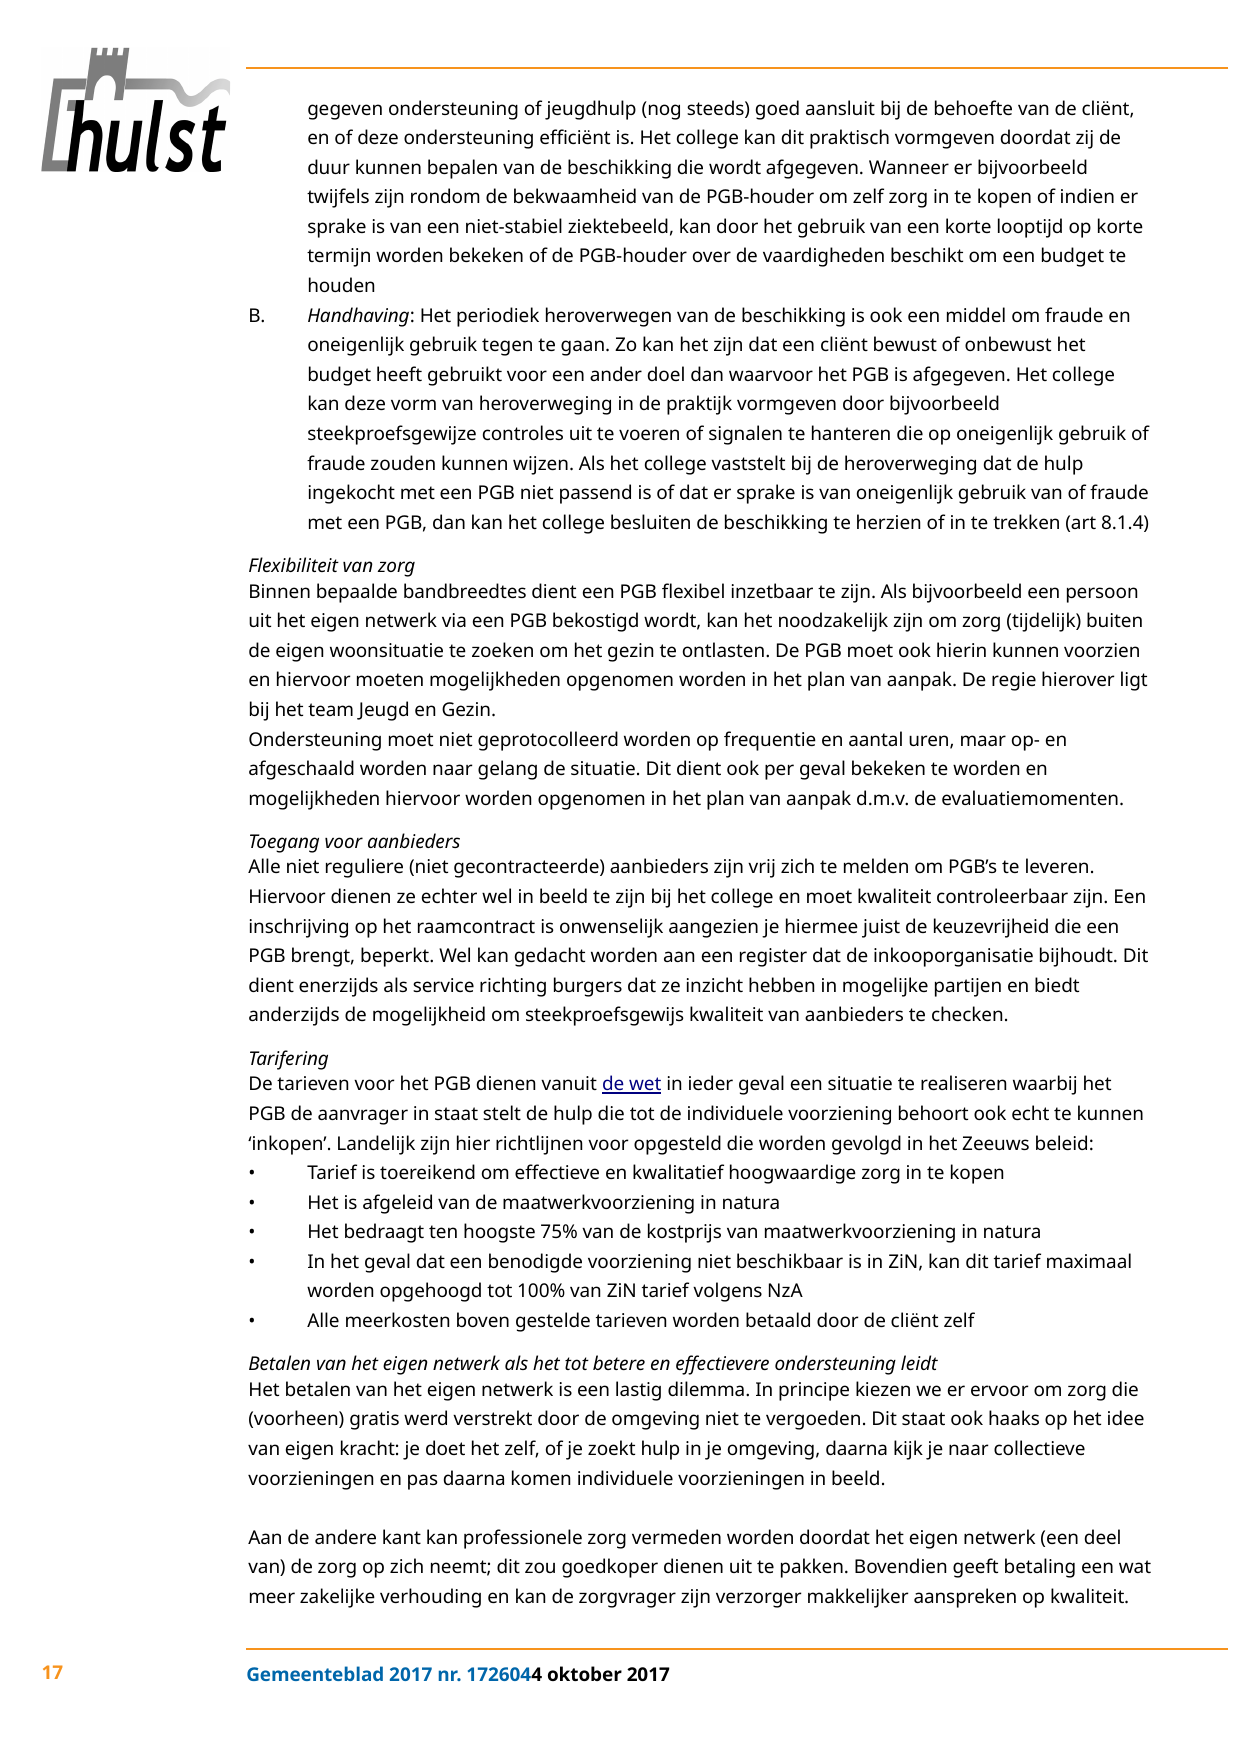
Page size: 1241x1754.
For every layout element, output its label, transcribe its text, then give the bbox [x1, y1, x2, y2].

text Binnen bepaalde bandbreedtes dient een PGB flexibel inzetbaar te zijn. Als bijvoorbeeld een persoon uit het eigen netwerk via een PGB bekostigd wordt, kan het noodzakelijk zijn om zorg (tijdelijk) buiten de eigen woonsituatie te zoeken om het gezin te ontlasten. De PGB moet ook hierin kunnen voorzien en hiervoor moeten mogelijkheden opgenomen worden in het plan van aanpak. De regie hierover ligt bij het team Jeugd en Gezin. [248, 578, 1152, 722]
text De tarieven voor het PGB dienen vanuit de wet in ieder geval een situatie te realiseren waarbij het PGB de aanvrager in staat stelt de hulp die tot de individuele voorziening behoort ook echt te kunnen ‘inkopen’. Landelijk zijn hier richtlijnen voor opgesteld die worden gevolgd in het Zeeuws beleid: [248, 1071, 1152, 1155]
text Toegang voor aanbieders [248, 828, 1152, 854]
list gegeven ondersteuning of jeugdhulp (nog steeds) goed aansluit bij de behoefte van de cliënt, en of deze ondersteuning efficiënt is. Het college kan dit praktisch vormgeven doordat zij de duur kunnen bepalen van de beschikking die wordt afgegeven. Wanneer er bijvoorbeeld twijfels zijn rondom de bekwaamheid van de PGB-houder om zelf zorg in te kopen of indien er sprake is van een niet-stabiel ziektebeeld, kan door het gebruik van een korte looptijd op korte termijn worden bekeken of de PGB-houder over de vaardigheden beschikt om een budget te houden [248, 95, 1152, 298]
text Aan de andere kant kan professionele zorg vermeden worden doordat het eigen netwerk (een deel van) de zorg op zich neemt; dit zou goedkoper dienen uit te pakken. Bovendien geeft betaling een wat meer zakelijke verhouding en kan de zorgvrager zijn verzorger makkelijker aanspreken op kwaliteit. [248, 1524, 1152, 1609]
text Het betalen van het eigen netwerk is een lastig dilemma. In principe kiezen we er ervoor om zorg die (voorheen) gratis werd verstrekt door de omgeving niet te vergoeden. Dit staat ook haaks op het idee van eigen kracht: je doet het zelf, of je zoekt hulp in je omgeving, daarna kijk je naar collectieve voorzieningen en pas daarna komen individuele voorzieningen in beeld. [248, 1376, 1152, 1491]
picture [41, 47, 231, 172]
text Tarifering [248, 1045, 1152, 1071]
list Tarief is toereikend om effectieve en kwalitatief hoogwaardige zorg in te kopen [248, 1159, 1152, 1185]
list In het geval dat een benodigde voorziening niet beschikbaar is in ZiN, kan dit tarief maximaal worden opgehoogd tot 100% van ZiN tarief volgens NzA [248, 1248, 1152, 1303]
list Het is afgeleid van de maatwerkvoorziening in natura [248, 1189, 1152, 1214]
list Alle meerkosten boven gestelde tarieven worden betaald door de cliënt zelf [248, 1307, 1152, 1333]
list Het bedraagt ten hoogste 75% van de kostprijs van maatwerkvoorziening in natura [248, 1218, 1152, 1244]
text Alle niet reguliere (niet gecontracteerde) aanbieders zijn vrij zich te melden om PGB’s te leveren. Hiervoor dienen ze echter wel in beeld te zijn bij het college en moet kwaliteit controleerbaar zijn. Een inschrijving op het raamcontract is onwenselijk aangezien je hiermee juist de keuzevrijheid die een PGB brengt, beperkt. Wel kan gedacht worden aan een register dat de inkooporganisatie bijhoudt. Dit dient enerzijds als service richting burgers dat ze inzicht hebben in mogelijke partijen en biedt anderzijds de mogelijkheid om steekproefsgewijs kwaliteit van aanbieders te checken. [248, 854, 1152, 1027]
text Betalen van het eigen netwerk als het tot betere en effectievere ondersteuning leidt [248, 1350, 1152, 1376]
text Flexibiliteit van zorg [248, 552, 1152, 578]
text Ondersteuning moet niet geprotocolleerd worden op frequentie en aantal uren, maar op- en afgeschaald worden naar gelang de situatie. Dit dient ook per geval bekeken te worden en mogelijkheden hiervoor worden opgenomen in het plan van aanpak d.m.v. de evaluatiemomenten. [248, 726, 1152, 811]
list Handhaving: Het periodiek heroverwegen van de beschikking is ook een middel om fraude en oneigenlijk gebruik tegen te gaan. Zo kan het zijn dat een cliënt bewust of onbewust het budget heeft gebruikt voor een ander doel dan waarvoor het PGB is afgegeven. Het college kan deze vorm van heroverweging in de praktijk vormgeven door bijvoorbeeld steekproefsgewijze controles uit te voeren of signalen te hanteren die op oneigenlijk gebruik of fraude zouden kunnen wijzen. Als het college vaststelt bij de heroverweging dat de hulp ingekocht met een PGB niet passend is of dat er sprake is van oneigenlijk gebruik van of fraude met een PGB, dan kan het college besluiten de beschikking te herzien of in te trekken (art 8.1.4) [248, 302, 1152, 535]
